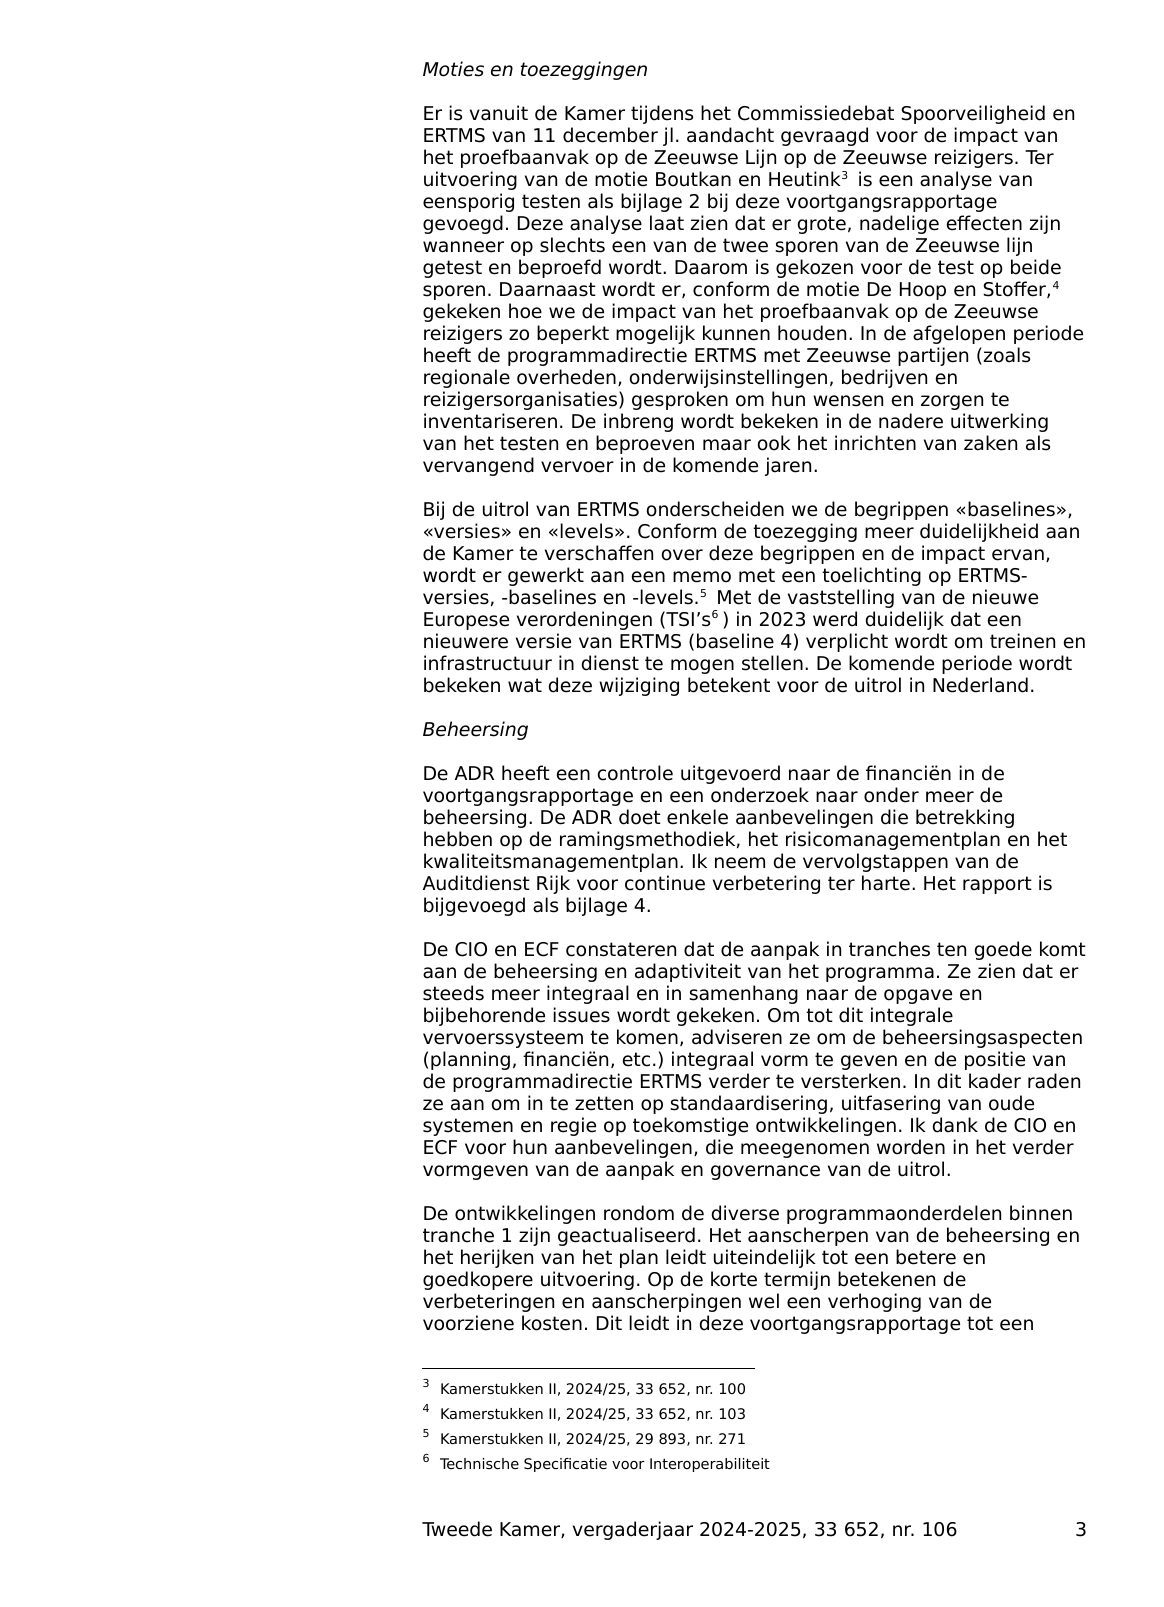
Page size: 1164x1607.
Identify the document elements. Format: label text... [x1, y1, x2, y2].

text De ADR heeft een controle uitgevoerd naar de financiën in de voortgangsrapportage en een onderzoek naar onder meer de beheersing. De ADR doet enkele aanbevelingen die betrekking hebben op de ramingsmethodiek, het risicomanagementplan en het kwaliteitsmanagementplan. Ik neem de vervolgstappen van de Auditdienst Rijk voor continue verbetering ter harte. Het rapport is bijgevoegd als bijlage 4. [422, 763, 1087, 917]
text Bij de uitrol van ERTMS onderscheiden we de begrippen «baselines», «versies» en «levels». Conform de toezegging meer duidelijkheid aan de Kamer te verschaffen over deze begrippen en de impact ervan, wordt er gewerkt aan een memo met een toelichting op ERTMS-versies, -baselines en -levels. Met de vaststelling van de nieuwe Europese verordeningen (TSI’s) in 2023 werd duidelijk dat een nieuwere versie van ERTMS (baseline 4) verplicht wordt om treinen en infrastructuur in dienst te mogen stellen. De komende periode wordt bekeken wat deze wijziging betekent voor de uitrol in Nederland. [422, 499, 1087, 697]
text Technische Specificatie voor Interoperabiliteit [422, 1452, 1087, 1474]
text Er is vanuit de Kamer tijdens het Commissiedebat Spoorveiligheid en ERTMS van 11 december jl. aandacht gevraagd voor de impact van het proefbaanvak op de Zeeuwse Lijn op de Zeeuwse reizigers. Ter uitvoering van de motie Boutkan en Heutink is een analyse van eensporig testen als bijlage 2 bij deze voortgangsrapportage gevoegd. Deze analyse laat zien dat er grote, nadelige effecten zijn wanneer op slechts een van de twee sporen van de Zeeuwse lijn getest en beproefd wordt. Daarom is gekozen voor de test op beide sporen. Daarnaast wordt er, conform de motie De Hoop en Stoffer, gekeken hoe we de impact van het proefbaanvak op de Zeeuwse reizigers zo beperkt mogelijk kunnen houden. In de afgelopen periode heeft de programmadirectie ERTMS met Zeeuwse partijen (zoals regionale overheden, onderwijsinstellingen, bedrijven en reizigersorganisaties) gesproken om hun wensen en zorgen te inventariseren. De inbreng wordt bekeken in de nadere uitwerking van het testen en beproeven maar ook het inrichten van zaken als vervangend vervoer in de komende jaren. [422, 103, 1087, 477]
text De ontwikkelingen rondom de diverse programmaonderdelen binnen tranche 1 zijn geactualiseerd. Het aanscherpen van de beheersing en het herijken van het plan leidt uiteindelijk tot een betere en goedkopere uitvoering. Op de korte termijn betekenen de verbeteringen en aanscherpingen wel een verhoging van de voorziene kosten. Dit leidt in deze voortgangsrapportage tot een [422, 1203, 1087, 1335]
text De CIO en ECF constateren dat de aanpak in tranches ten goede komt aan de beheersing en adaptiviteit van het programma. Ze zien dat er steeds meer integraal en in samenhang naar de opgave en bijbehorende issues wordt gekeken. Om tot dit integrale vervoerssysteem te komen, adviseren ze om de beheersingsaspecten (planning, financiën, etc.) integraal vorm te geven en de positie van de programmadirectie ERTMS verder te versterken. In dit kader raden ze aan om in te zetten op standaardisering, uitfasering van oude systemen en regie op toekomstige ontwikkelingen. Ik dank de CIO en ECF voor hun aanbevelingen, die meegenomen worden in het verder vormgeven van de aanpak en governance van de uitrol. [422, 939, 1087, 1181]
subtitle Moties en toezeggingen [422, 59, 1087, 81]
text Kamerstukken II, 2024/25, 33 652, nr. 103 [422, 1402, 1087, 1424]
text Kamerstukken II, 2024/25, 33 652, nr. 100 [422, 1377, 1087, 1399]
text Kamerstukken II, 2024/25, 29 893, nr. 271 [422, 1427, 1087, 1449]
subtitle Beheersing [422, 719, 1087, 741]
